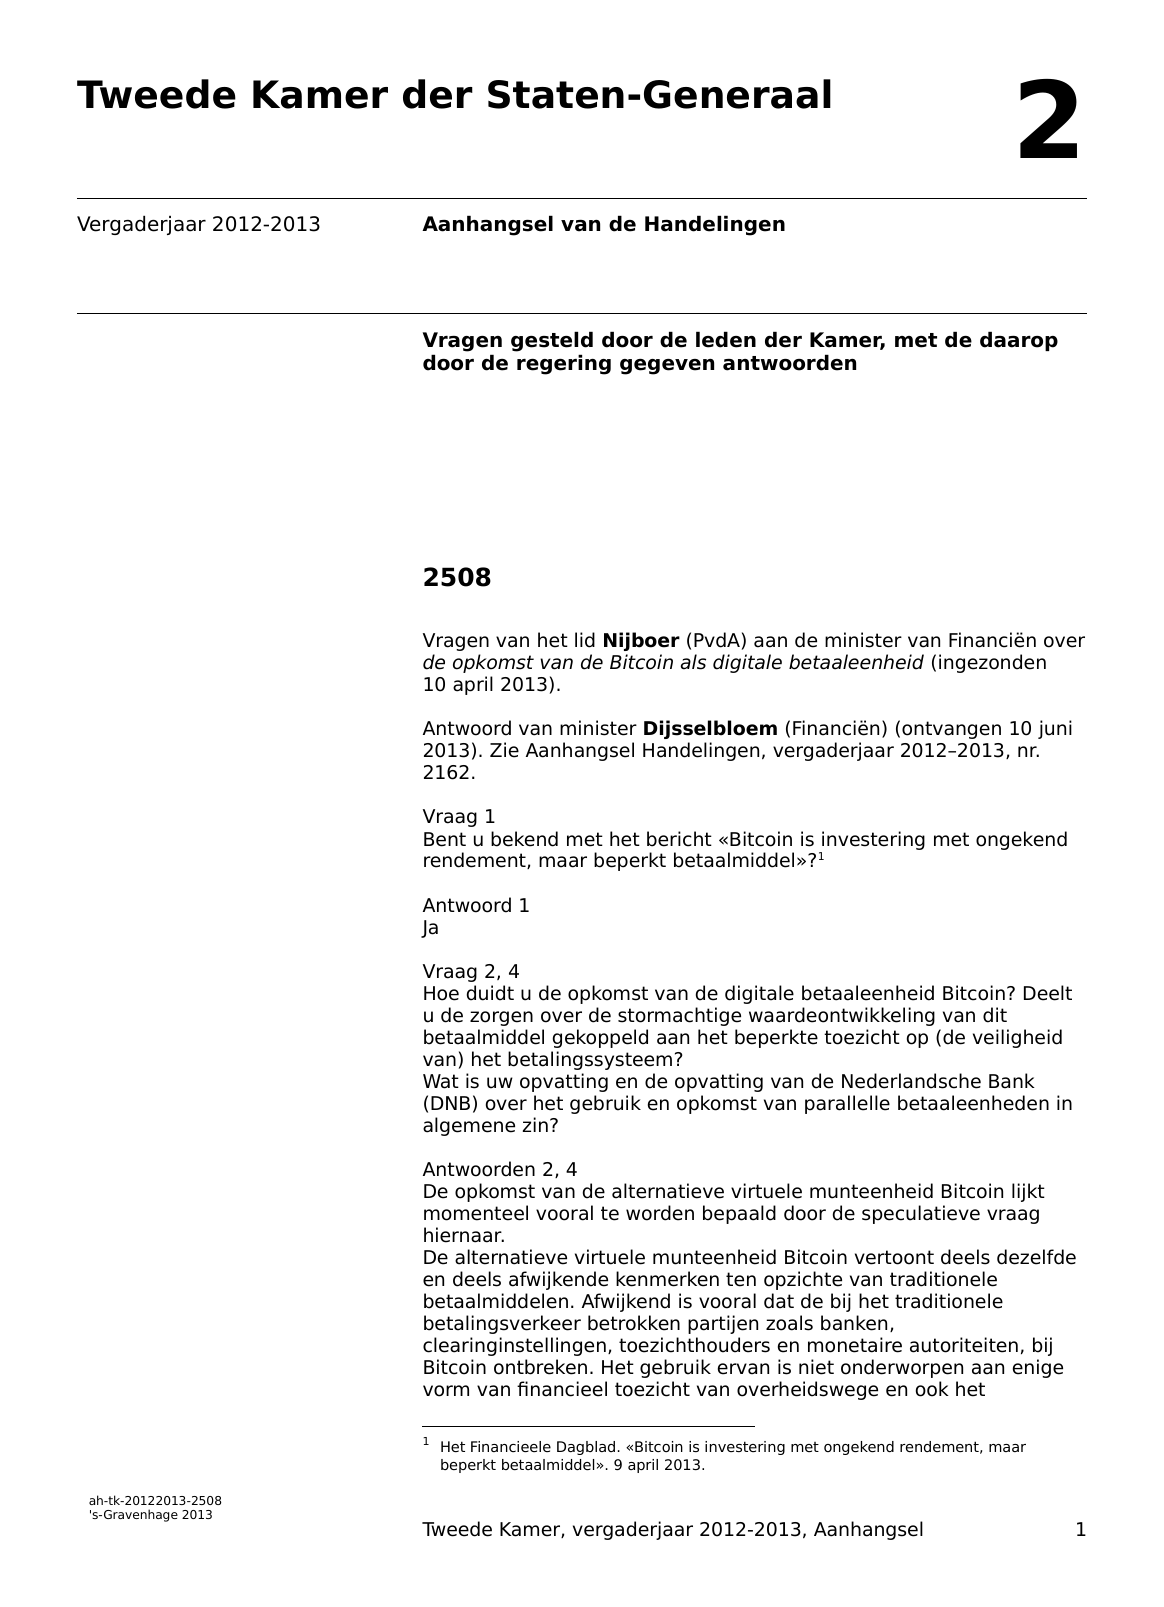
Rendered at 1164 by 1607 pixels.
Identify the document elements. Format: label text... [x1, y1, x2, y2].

text Vragen van het lid Nijboer (PvdA) aan de minister van Financiën over de opkomst van de Bitcoin als digitale betaaleenheid (ingezonden 10 april 2013). [422, 630, 1087, 696]
text De alternatieve virtuele munteenheid Bitcoin vertoont deels dezelfde en deels afwijkende kenmerken ten opzichte van traditionele betaalmiddelen. Afwijkend is vooral dat de bij het traditionele betalingsverkeer betrokken partijen zoals banken, clearinginstellingen, toezichthouders en monetaire autoriteiten, bij Bitcoin ontbreken. Het gebruik ervan is niet onderworpen aan enige vorm van financieel toezicht van overheidswege en ook het [422, 1247, 1087, 1401]
text Het Financieele Dagblad. «Bitcoin is investering met ongekend rendement, maar beperkt betaalmiddel». 9 april 2013. [422, 1435, 1087, 1474]
table_header 2 [886, 59, 1087, 198]
text ah-tk-20122013-2508 [88, 1494, 323, 1508]
table_cell Aanhangsel van de Handelingen [422, 199, 1087, 313]
table_cell Vergaderjaar 2012-2013 [77, 199, 422, 313]
text Wat is uw opvatting en de opvatting van de Nederlandsche Bank (DNB) over het gebruik en opkomst van parallelle betaaleenheden in algemene zin? [422, 1071, 1087, 1137]
text Vraag 1 [422, 806, 1087, 828]
text Hoe duidt u de opkomst van de digitale betaaleenheid Bitcoin? Deelt u de zorgen over de stormachtige waardeontwikkeling van dit betaalmiddel gekoppeld aan het beperkte toezicht op (de veiligheid van) het betalingssysteem? [422, 983, 1087, 1071]
text Vraag 2, 4 [422, 961, 1087, 983]
text Bent u bekend met het bericht «Bitcoin is investering met ongekend rendement, maar beperkt betaalmiddel»? [422, 828, 1087, 872]
table_cell Vragen gesteld door de leden der Kamer, met de daarop door de regering gegeven antwoorden [422, 314, 1087, 375]
text 2508 [422, 563, 1087, 592]
text 's-Gravenhage 2013 [88, 1508, 323, 1522]
table_cell [77, 314, 422, 375]
table_header Tweede Kamer der Staten-Generaal [77, 59, 886, 198]
text Antwoord 1 [422, 894, 1087, 917]
text Antwoord van minister Dijsselbloem (Financiën) (ontvangen 10 juni 2013). Zie Aanhangsel Handelingen, vergaderjaar 2012–2013, nr. 2162. [422, 718, 1087, 784]
text Antwoorden 2, 4 [422, 1159, 1087, 1181]
text De opkomst van de alternatieve virtuele munteenheid Bitcoin lijkt momenteel vooral te worden bepaald door de speculatieve vraag hiernaar. [422, 1181, 1087, 1247]
text Ja [422, 917, 1087, 938]
